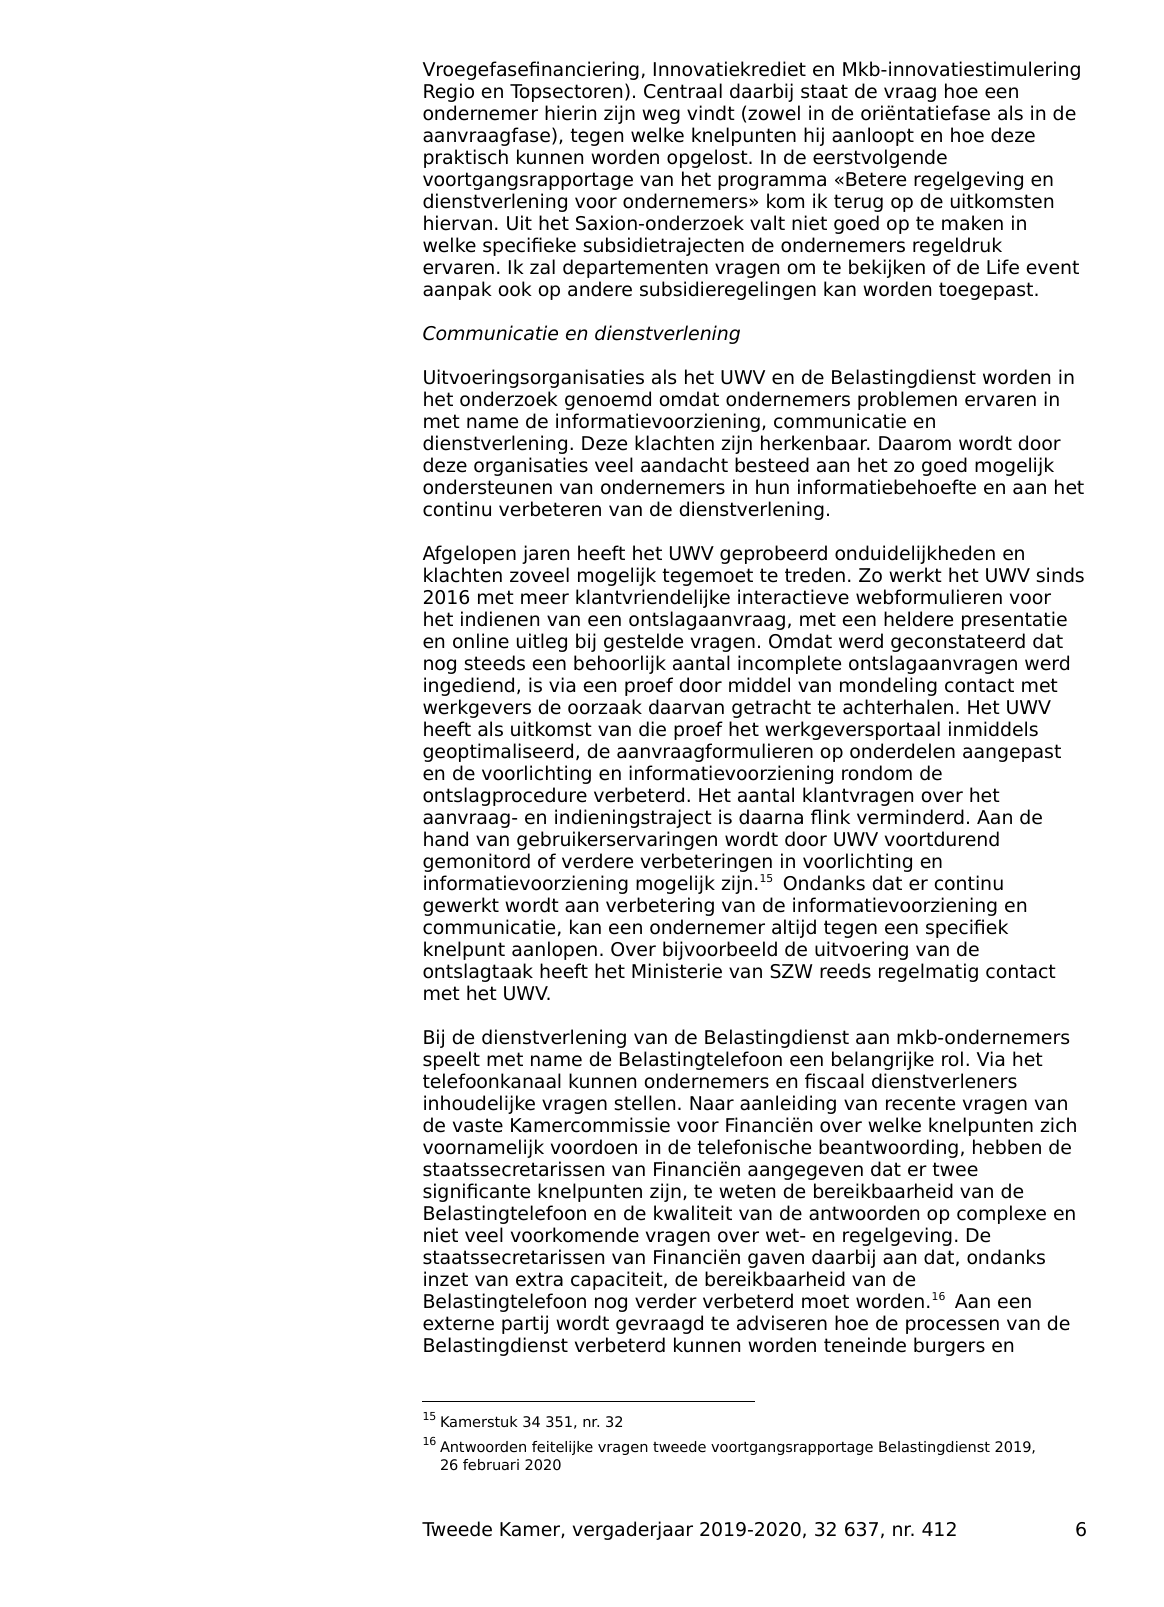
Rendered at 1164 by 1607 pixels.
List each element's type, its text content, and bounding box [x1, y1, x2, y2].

text Uitvoeringsorganisaties als het UWV en de Belastingdienst worden in het onderzoek genoemd omdat ondernemers problemen ervaren in met name de informatievoorziening, communicatie en dienstverlening. Deze klachten zijn herkenbaar. Daarom wordt door deze organisaties veel aandacht besteed aan het zo goed mogelijk ondersteunen van ondernemers in hun informatiebehoefte en aan het continu verbeteren van de dienstverlening. [422, 367, 1087, 521]
text Kamerstuk 34 351, nr. 32 [422, 1410, 1087, 1432]
text Afgelopen jaren heeft het UWV geprobeerd onduidelijkheden en klachten zoveel mogelijk tegemoet te treden. Zo werkt het UWV sinds 2016 met meer klantvriendelijke interactieve webformulieren voor het indienen van een ontslagaanvraag, met een heldere presentatie en online uitleg bij gestelde vragen. Omdat werd geconstateerd dat nog steeds een behoorlijk aantal incomplete ontslagaanvragen werd ingediend, is via een proef door middel van mondeling contact met werkgevers de oorzaak daarvan getracht te achterhalen. Het UWV heeft als uitkomst van die proef het werkgeversportaal inmiddels geoptimaliseerd, de aanvraagformulieren op onderdelen aangepast en de voorlichting en informatievoorziening rondom de ontslagprocedure verbeterd. Het aantal klantvragen over het aanvraag- en indieningstraject is daarna flink verminderd. Aan de hand van gebruikerservaringen wordt door UWV voortdurend gemonitord of verdere verbeteringen in voorlichting en informatievoorziening mogelijk zijn. Ondanks dat er continu gewerkt wordt aan verbetering van de informatievoorziening en communicatie, kan een ondernemer altijd tegen een specifiek knelpunt aanlopen. Over bijvoorbeeld de uitvoering van de ontslagtaak heeft het Ministerie van SZW reeds regelmatig contact met het UWV. [422, 543, 1087, 1005]
subtitle Communicatie en dienstverlening [422, 323, 1087, 345]
text Bij de dienstverlening van de Belastingdienst aan mkb-ondernemers speelt met name de Belastingtelefoon een belangrijke rol. Via het telefoonkanaal kunnen ondernemers en fiscaal dienstverleners inhoudelijke vragen stellen. Naar aanleiding van recente vragen van de vaste Kamercommissie voor Financiën over welke knelpunten zich voornamelijk voordoen in de telefonische beantwoording, hebben de staatssecretarissen van Financiën aangegeven dat er twee significante knelpunten zijn, te weten de bereikbaarheid van de Belastingtelefoon en de kwaliteit van de antwoorden op complexe en niet veel voorkomende vragen over wet- en regelgeving. De staatssecretarissen van Financiën gaven daarbij aan dat, ondanks inzet van extra capaciteit, de bereikbaarheid van de Belastingtelefoon nog verder verbeterd moet worden. Aan een externe partij wordt gevraagd te adviseren hoe de processen van de Belastingdienst verbeterd kunnen worden teneinde burgers en [422, 1027, 1087, 1357]
text Vroegefasefinanciering, Innovatiekrediet en Mkb-innovatiestimulering Regio en Topsectoren). Centraal daarbij staat de vraag hoe een ondernemer hierin zijn weg vindt (zowel in de oriëntatiefase als in de aanvraagfase), tegen welke knelpunten hij aanloopt en hoe deze praktisch kunnen worden opgelost. In de eerstvolgende voortgangsrapportage van het programma «Betere regelgeving en dienstverlening voor ondernemers» kom ik terug op de uitkomsten hiervan. Uit het Saxion-onderzoek valt niet goed op te maken in welke specifieke subsidietrajecten de ondernemers regeldruk ervaren. Ik zal departementen vragen om te bekijken of de Life event aanpak ook op andere subsidieregelingen kan worden toegepast. [422, 59, 1087, 301]
text Antwoorden feitelijke vragen tweede voortgangsrapportage Belastingdienst 2019, 26 februari 2020 [422, 1435, 1087, 1474]
